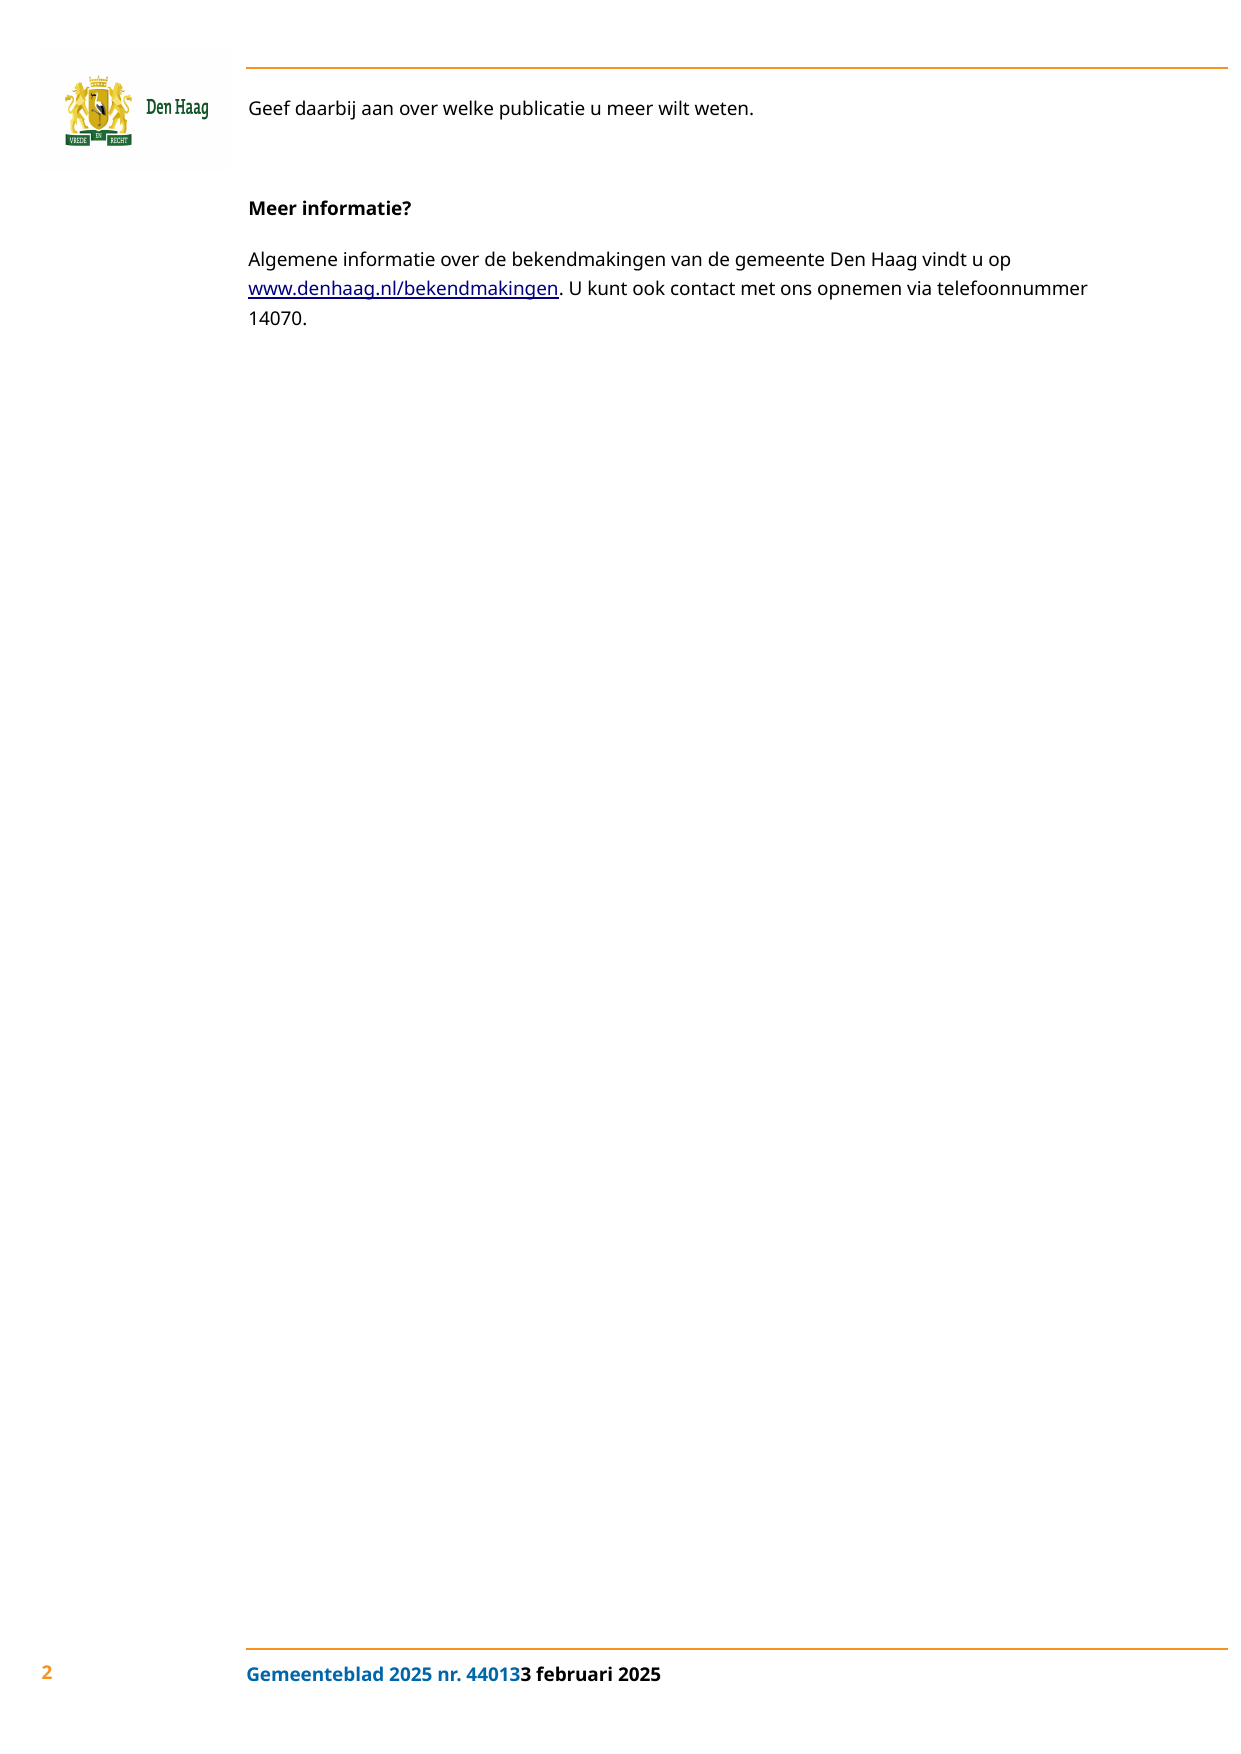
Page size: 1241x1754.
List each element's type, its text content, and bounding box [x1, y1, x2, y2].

text Geef daarbij aan over welke publicatie u meer wilt weten. [248, 95, 1152, 121]
picture [41, 47, 231, 172]
text Meer informatie? [248, 196, 1152, 221]
text Algemene informatie over de bekendmakingen van de gemeente Den Haag vindt u op www.denhaag.nl/bekendmakingen. U kunt ook contact met ons opnemen via telefoonnummer 14070. [248, 246, 1152, 331]
